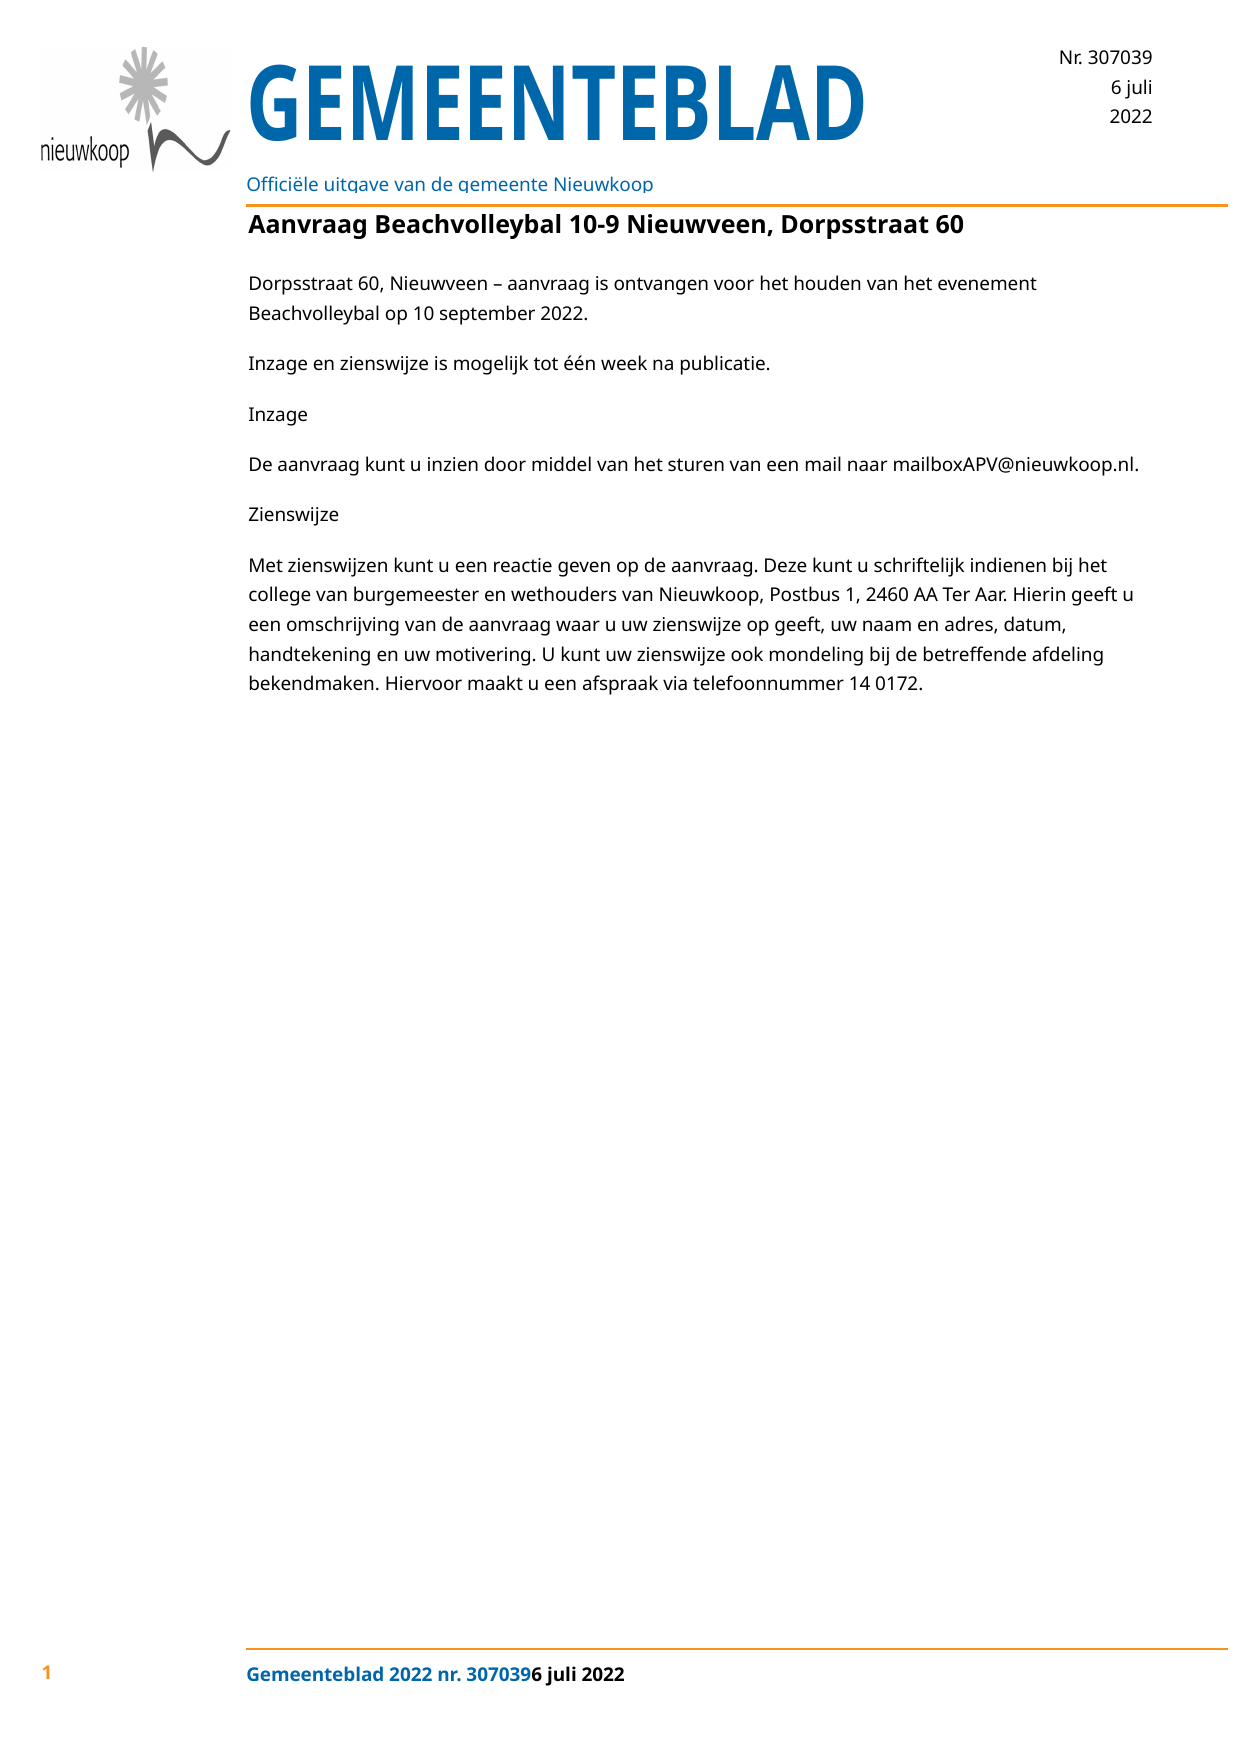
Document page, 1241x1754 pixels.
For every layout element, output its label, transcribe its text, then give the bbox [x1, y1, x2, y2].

text Dorpsstraat 60, Nieuwveen – aanvraag is ontvangen voor het houden van het evenement Beachvolleybal op 10 september 2022. [248, 270, 1152, 326]
text Inzage en zienswijze is mogelijk tot één week na publicatie. [248, 350, 1152, 376]
picture [41, 47, 231, 172]
text Aanvraag Beachvolleybal 10-9 Nieuwveen, Dorpsstraat 60 [248, 207, 1152, 241]
text Met zienswijzen kunt u een reactie geven op de aanvraag. Deze kunt u schriftelijk indienen bij het college van burgemeester en wethouders van Nieuwkoop, Postbus 1, 2460 AA Ter Aar. Hierin geeft u een omschrijving van de aanvraag waar u uw zienswijze op geeft, uw naam en adres, datum, handtekening en uw motivering. U kunt uw zienswijze ook mondeling bij de betreffende afdeling bekendmaken. Hiervoor maakt u een afspraak via telefoonnummer 14 0172. [248, 552, 1152, 696]
text Zienswijze [248, 502, 1152, 527]
text De aanvraag kunt u inzien door middel van het sturen van een mail naar mailboxAPV@nieuwkoop.nl. [248, 451, 1152, 477]
text Inzage [248, 401, 1152, 426]
